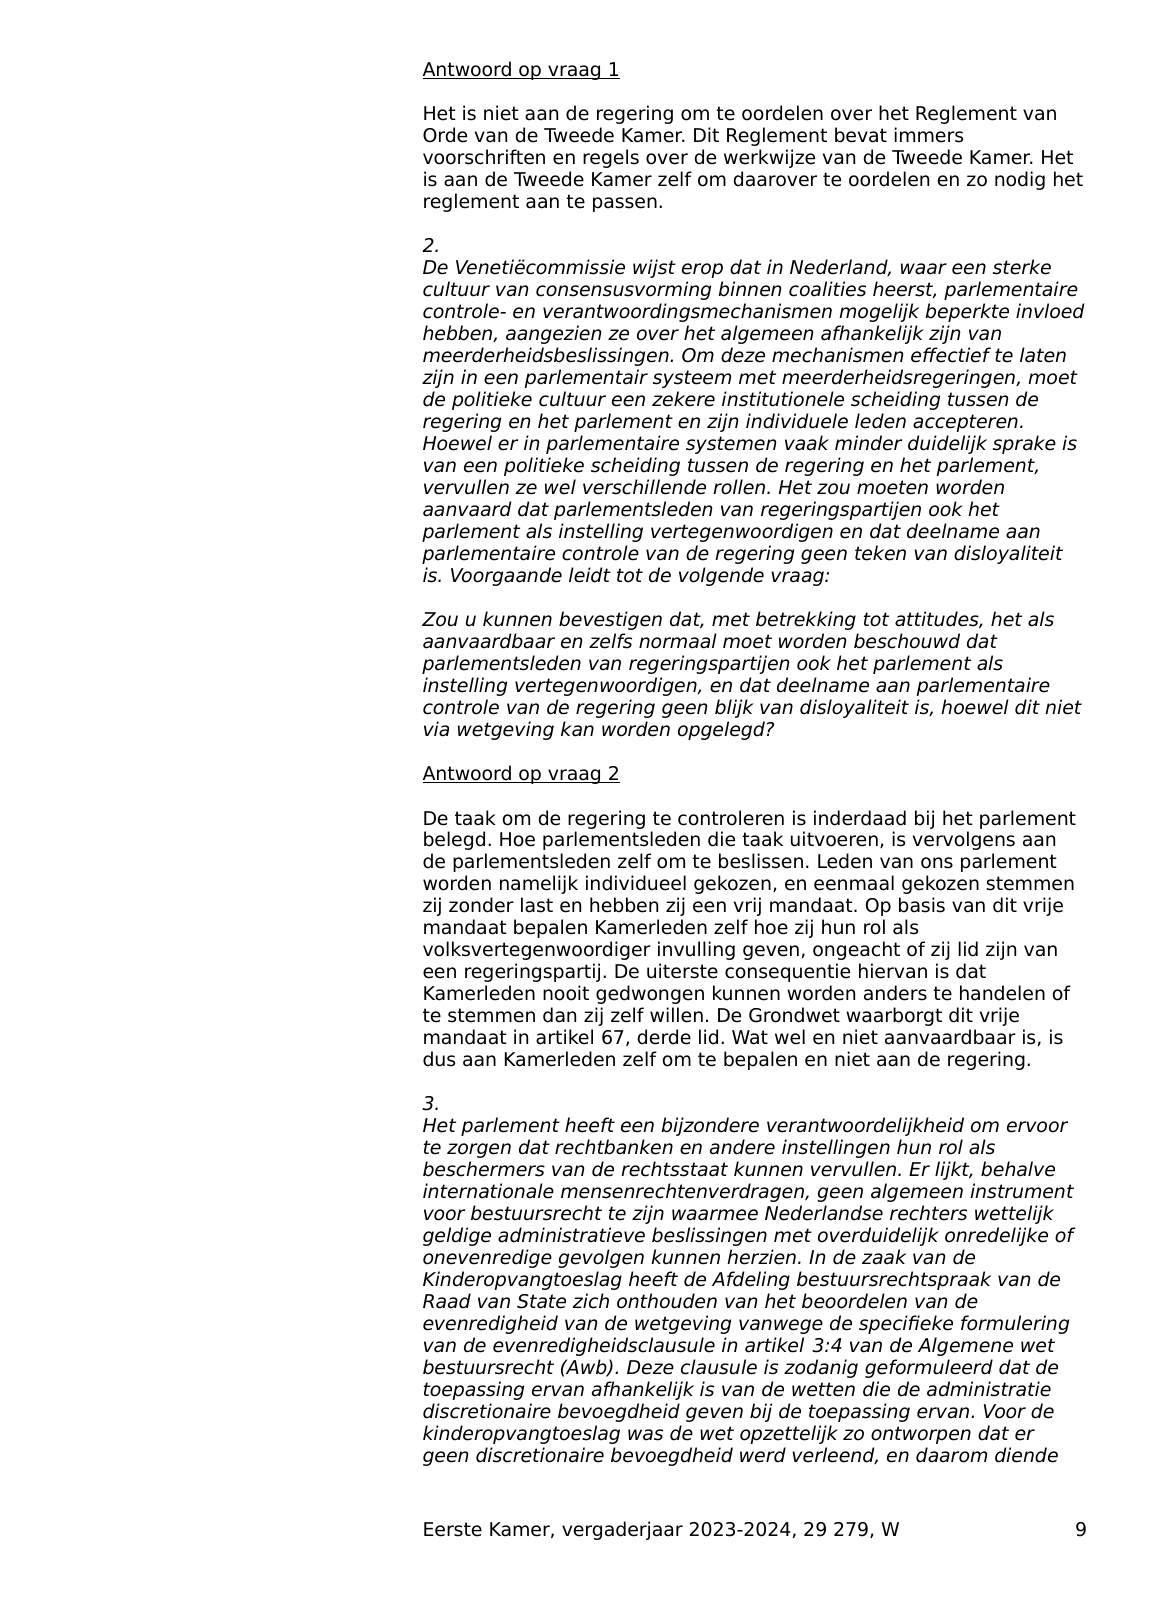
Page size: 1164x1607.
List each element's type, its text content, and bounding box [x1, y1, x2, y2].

text 2. [422, 235, 1087, 257]
text De Venetiëcommissie wijst erop dat in Nederland, waar een sterke cultuur van consensusvorming binnen coalities heerst, parlementaire controle- en verantwoordingsmechanismen mogelijk beperkte invloed hebben, aangezien ze over het algemeen afhankelijk zijn van meerderheidsbeslissingen. Om deze mechanismen effectief te laten zijn in een parlementair systeem met meerderheidsregeringen, moet de politieke cultuur een zekere institutionele scheiding tussen de regering en het parlement en zijn individuele leden accepteren. Hoewel er in parlementaire systemen vaak minder duidelijk sprake is van een politieke scheiding tussen de regering en het parlement, vervullen ze wel verschillende rollen. Het zou moeten worden aanvaard dat parlementsleden van regeringspartijen ook het parlement als instelling vertegenwoordigen en dat deelname aan parlementaire controle van de regering geen teken van disloyaliteit is. Voorgaande leidt tot de volgende vraag: [422, 257, 1087, 587]
text 3. [422, 1093, 1087, 1115]
subtitle Antwoord op vraag 2 [422, 763, 1087, 785]
text Het parlement heeft een bijzondere verantwoordelijkheid om ervoor te zorgen dat rechtbanken en andere instellingen hun rol als beschermers van de rechtsstaat kunnen vervullen. Er lijkt, behalve internationale mensenrechtenverdragen, geen algemeen instrument voor bestuursrecht te zijn waarmee Nederlandse rechters wettelijk geldige administratieve beslissingen met overduidelijk onredelijke of onevenredige gevolgen kunnen herzien. In de zaak van de Kinderopvangtoeslag heeft de Afdeling bestuursrechtspraak van de Raad van State zich onthouden van het beoordelen van de evenredigheid van de wetgeving vanwege de specifieke formulering van de evenredigheidsclausule in artikel 3:4 van de Algemene wet bestuursrecht (Awb). Deze clausule is zodanig geformuleerd dat de toepassing ervan afhankelijk is van de wetten die de administratie discretionaire bevoegdheid geven bij de toepassing ervan. Voor de kinderopvangtoeslag was de wet opzettelijk zo ontworpen dat er geen discretionaire bevoegdheid werd verleend, en daarom diende [422, 1115, 1087, 1467]
text De taak om de regering te controleren is inderdaad bij het parlement belegd. Hoe parlementsleden die taak uitvoeren, is vervolgens aan de parlementsleden zelf om te beslissen. Leden van ons parlement worden namelijk individueel gekozen, en eenmaal gekozen stemmen zij zonder last en hebben zij een vrij mandaat. Op basis van dit vrije mandaat bepalen Kamerleden zelf hoe zij hun rol als volksvertegenwoordiger invulling geven, ongeacht of zij lid zijn van een regeringspartij. De uiterste consequentie hiervan is dat Kamerleden nooit gedwongen kunnen worden anders te handelen of te stemmen dan zij zelf willen. De Grondwet waarborgt dit vrije mandaat in artikel 67, derde lid. Wat wel en niet aanvaardbaar is, is dus aan Kamerleden zelf om te bepalen en niet aan de regering. [422, 807, 1087, 1071]
subtitle Antwoord op vraag 1 [422, 59, 1087, 81]
text Zou u kunnen bevestigen dat, met betrekking tot attitudes, het als aanvaardbaar en zelfs normaal moet worden beschouwd dat parlementsleden van regeringspartijen ook het parlement als instelling vertegenwoordigen, en dat deelname aan parlementaire controle van de regering geen blijk van disloyaliteit is, hoewel dit niet via wetgeving kan worden opgelegd? [422, 609, 1087, 741]
text Het is niet aan de regering om te oordelen over het Reglement van Orde van de Tweede Kamer. Dit Reglement bevat immers voorschriften en regels over de werkwijze van de Tweede Kamer. Het is aan de Tweede Kamer zelf om daarover te oordelen en zo nodig het reglement aan te passen. [422, 103, 1087, 213]
